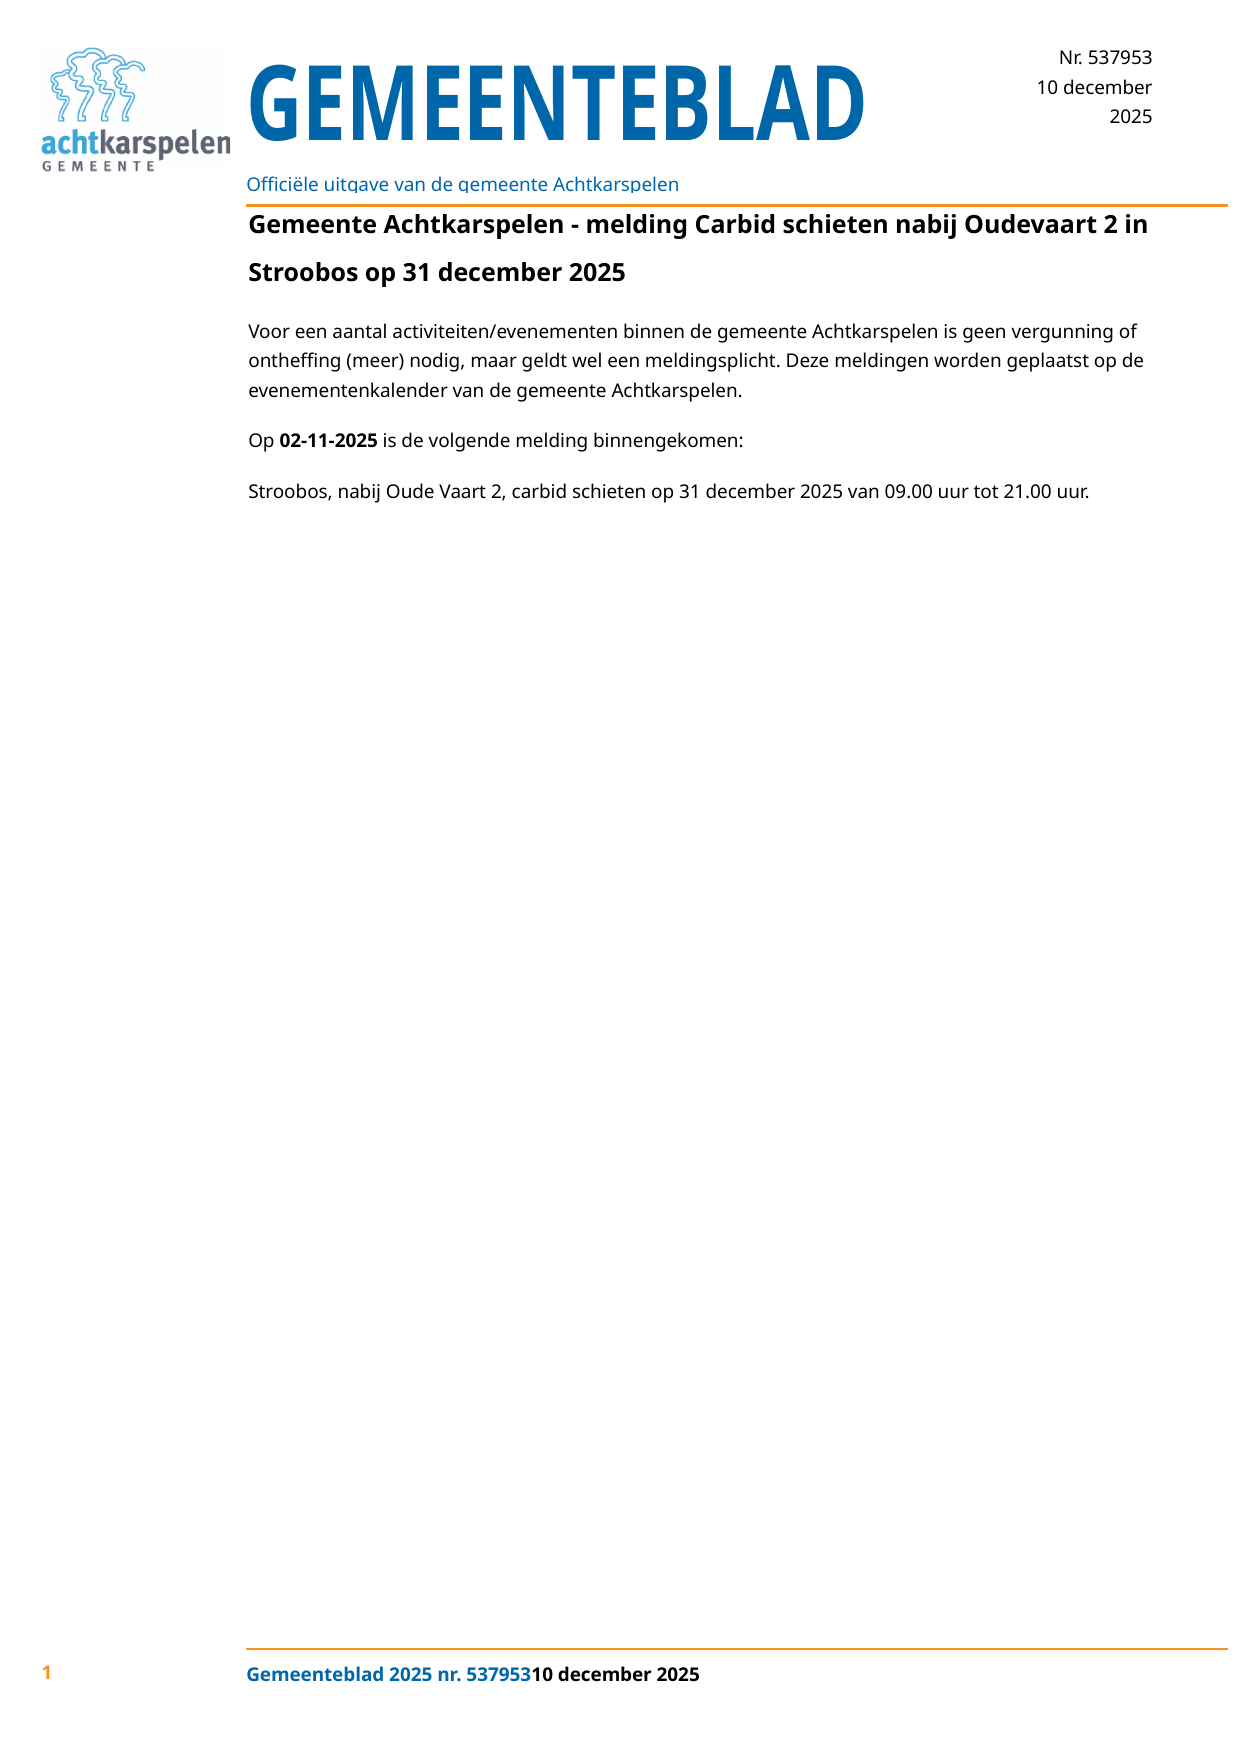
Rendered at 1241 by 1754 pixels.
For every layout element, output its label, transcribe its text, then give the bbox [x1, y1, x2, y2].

picture [41, 47, 231, 172]
text Voor een aantal activiteiten/evenementen binnen de gemeente Achtkarspelen is geen vergunning of ontheffing (meer) nodig, maar geldt wel een meldingsplicht. Deze meldingen worden geplaatst op de evenementenkalender van de gemeente Achtkarspelen. [248, 318, 1152, 403]
text Op 02-11-2025 is de volgende melding binnengekomen: [248, 427, 1152, 453]
text Gemeente Achtkarspelen - melding Carbid schieten nabij Oudevaart 2 in Stroobos op 31 december 2025 [248, 207, 1152, 288]
text Stroobos, nabij Oude Vaart 2, carbid schieten op 31 december 2025 van 09.00 uur tot 21.00 uur. [248, 478, 1152, 504]
